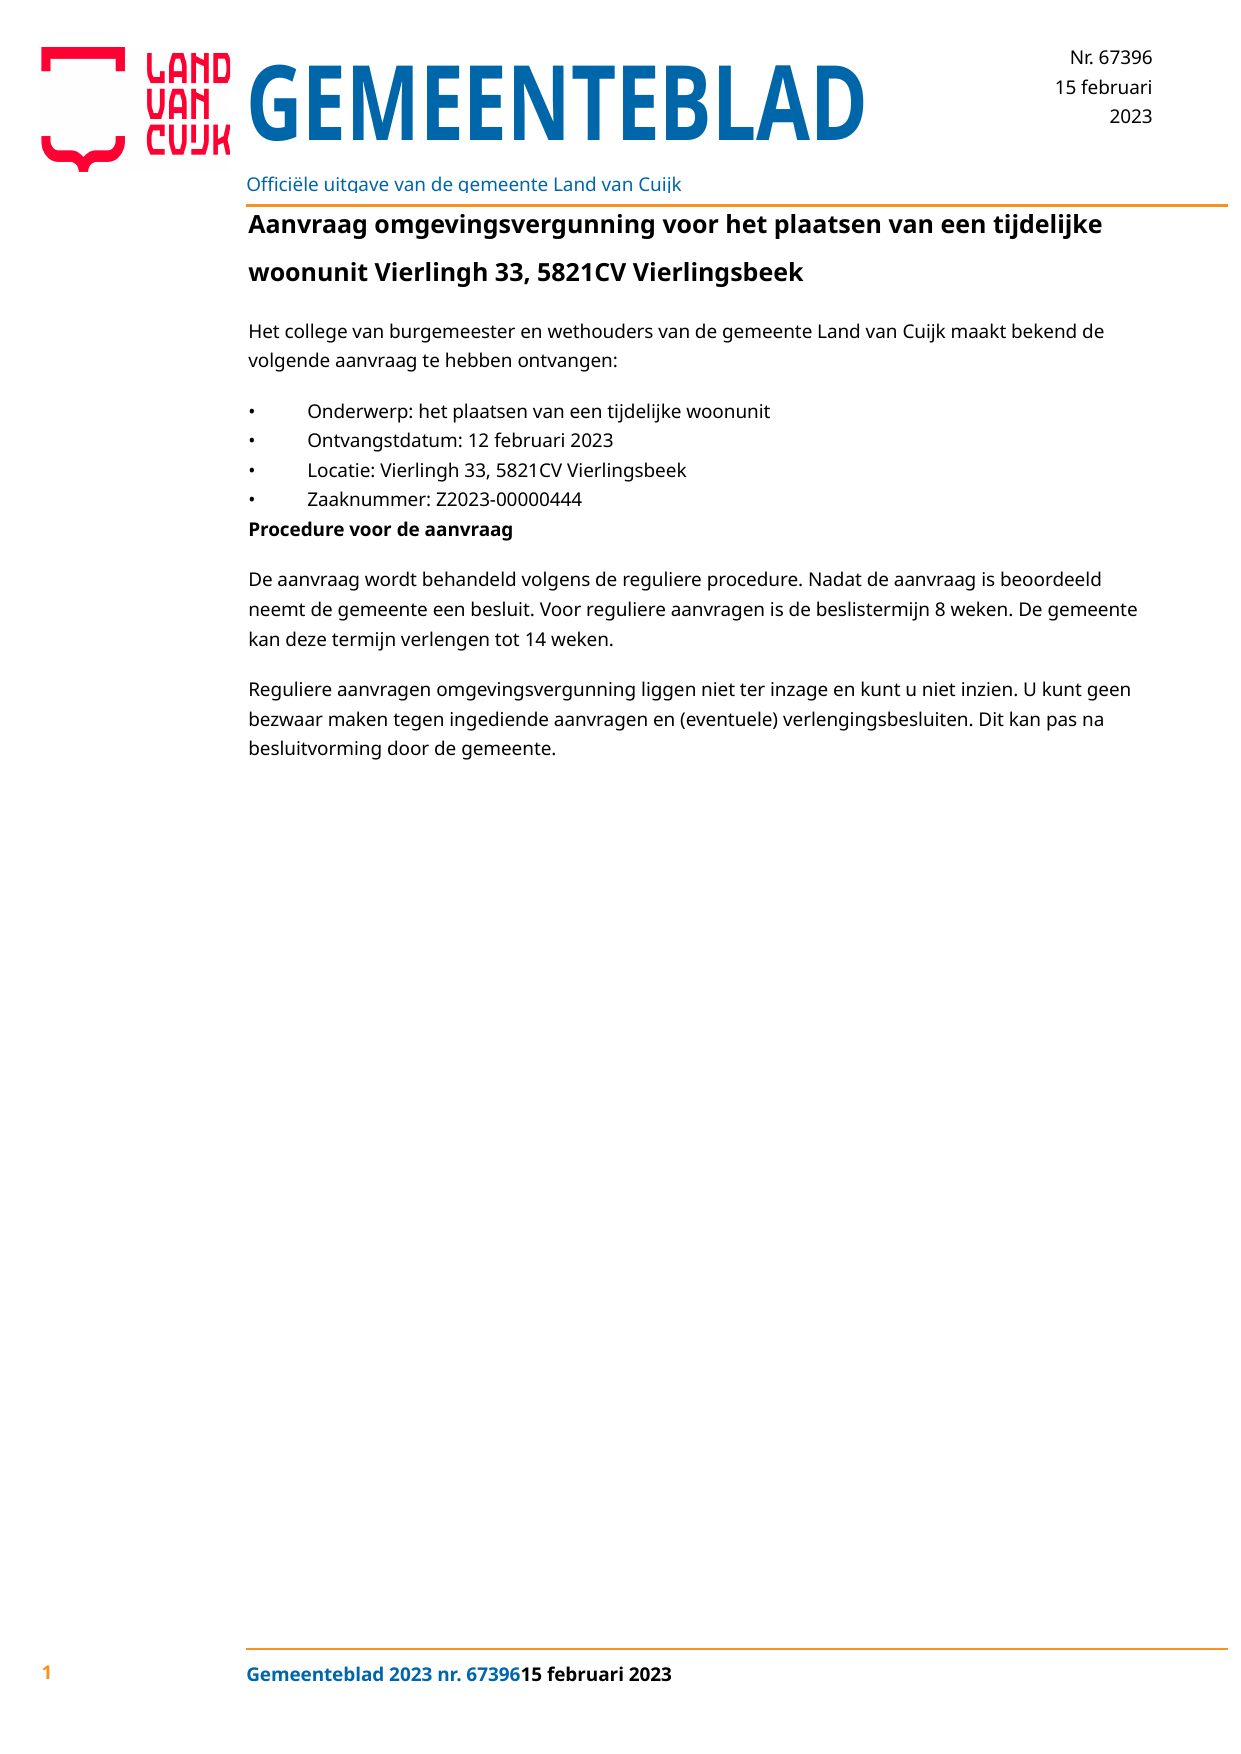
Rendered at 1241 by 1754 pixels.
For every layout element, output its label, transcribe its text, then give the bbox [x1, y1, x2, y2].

list Onderwerp: het plaatsen van een tijdelijke woonunit [248, 398, 1152, 424]
text De aanvraag wordt behandeld volgens de reguliere procedure. Nadat de aanvraag is beoordeeld neemt de gemeente een besluit. Voor reguliere aanvragen is de beslistermijn 8 weken. De gemeente kan deze termijn verlengen tot 14 weken. [248, 567, 1152, 652]
list Locatie: Vierlingh 33, 5821CV Vierlingsbeek [248, 457, 1152, 483]
text Het college van burgemeester en wethouders van de gemeente Land van Cuijk maakt bekend de volgende aanvraag te hebben ontvangen: [248, 318, 1152, 373]
list Zaaknummer: Z2023-00000444 [248, 487, 1152, 512]
text Reguliere aanvragen omgevingsvergunning liggen niet ter inzage en kunt u niet inzien. U kunt geen bezwaar maken tegen ingediende aanvragen en (eventuele) verlengingsbesluiten. Dit kan pas na besluitvorming door de gemeente. [248, 676, 1152, 761]
text Aanvraag omgevingsvergunning voor het plaatsen van een tijdelijke woonunit Vierlingh 33, 5821CV Vierlingsbeek [248, 207, 1152, 288]
list Ontvangstdatum: 12 februari 2023 [248, 427, 1152, 453]
picture [41, 47, 231, 172]
text Procedure voor de aanvraag [248, 516, 1152, 542]
